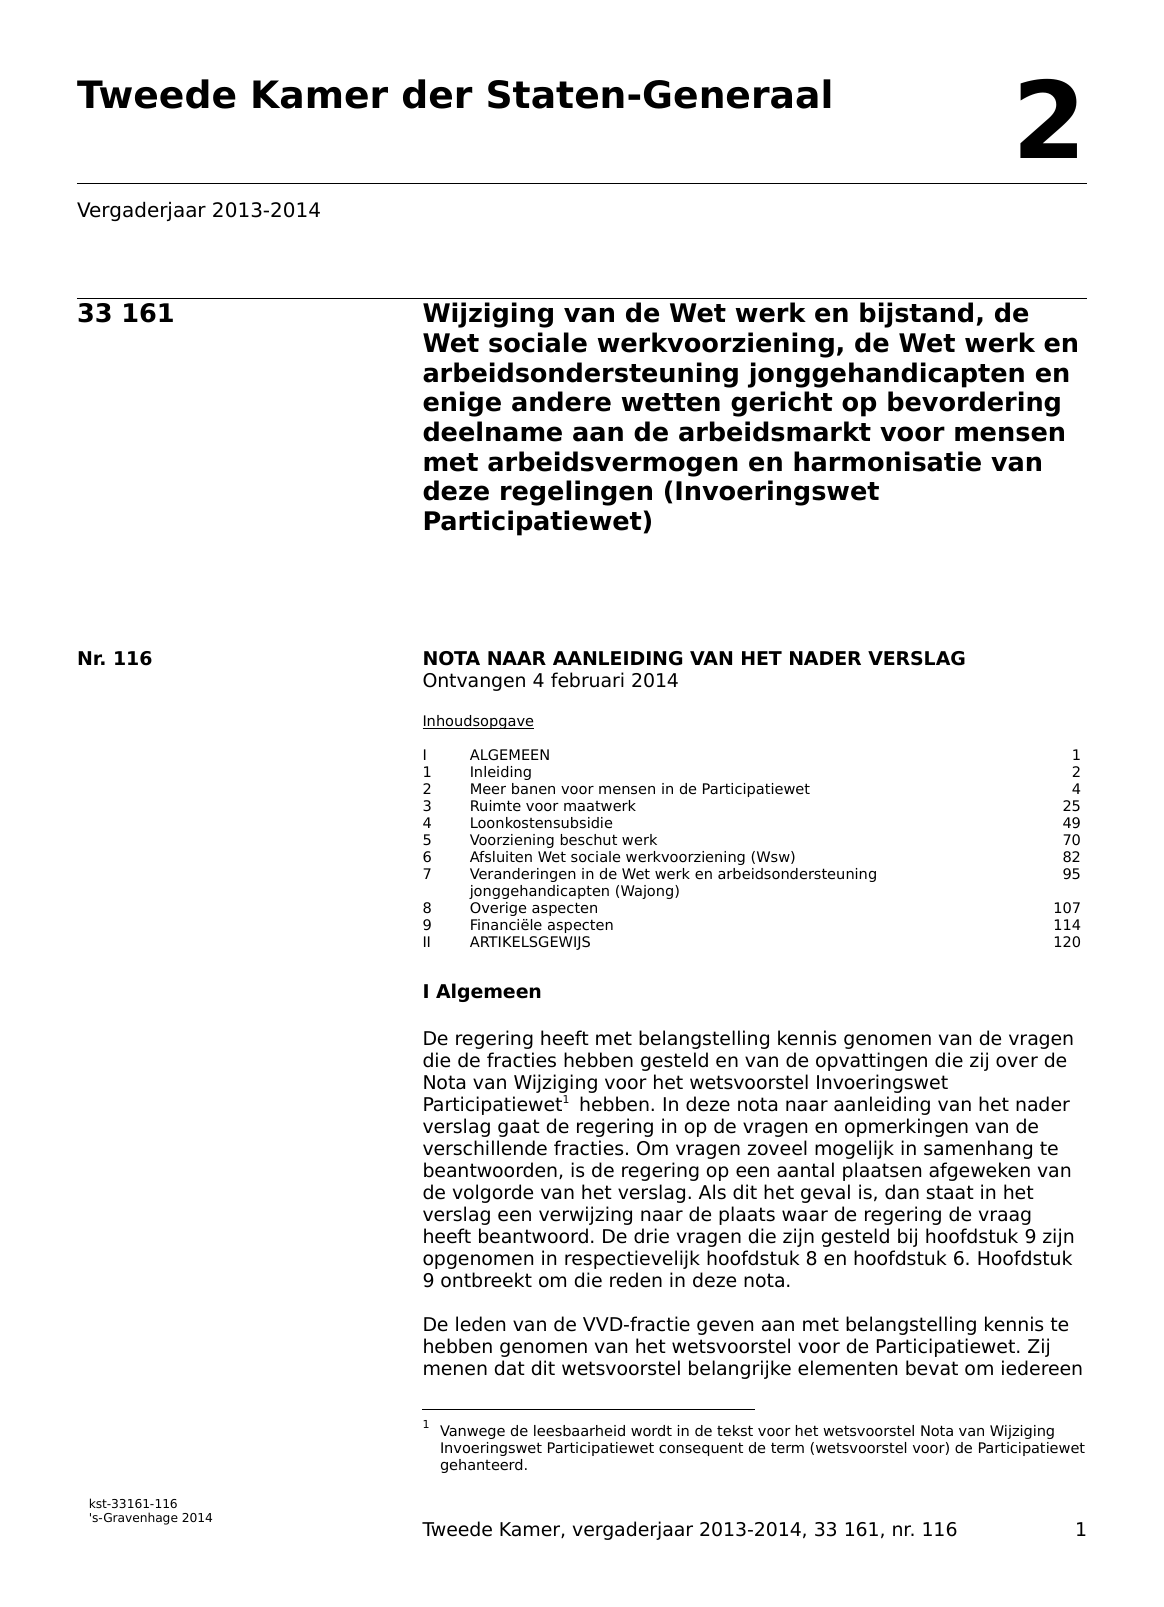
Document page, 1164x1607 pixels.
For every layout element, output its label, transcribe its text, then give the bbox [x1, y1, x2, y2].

table_cell 4 [1013, 781, 1087, 798]
table_cell 49 [1013, 815, 1087, 832]
subtitle 33 161 Wijziging van de Wet werk en bijstand, de Wet sociale werkvoorziening, de Wet werk en arbeidsondersteuning jonggehandicapten en enige andere wetten gericht op bevordering deelname aan de arbeidsmarkt voor mensen met arbeidsvermogen en harmonisatie van deze regelingen (Invoeringswet Participatiewet) [77, 299, 1087, 536]
subtitle Nr. 116 NOTA NAAR AANLEIDING VAN HET NADER VERSLAG [77, 647, 1087, 669]
subtitle I Algemeen [422, 981, 1087, 1003]
table_header 2 [886, 59, 1087, 183]
text Vanwege de leesbaarheid wordt in de tekst voor het wetsvoorstel Nota van Wijziging Invoeringswet Participatiewet consequent de term (wetsvoorstel voor) de Participatiewet gehanteerd. [422, 1418, 1087, 1474]
table_header [1013, 713, 1087, 730]
table_cell 82 [1013, 849, 1087, 866]
table_cell 2 [422, 781, 463, 798]
table_cell 95 [1013, 866, 1087, 900]
table_cell 107 [1013, 900, 1087, 917]
table_cell 3 [422, 798, 463, 815]
table_cell ARTIKELSGEWIJS [464, 934, 1013, 951]
table_cell Meer banen voor mensen in de Participatiewet [464, 781, 1013, 798]
table_cell 2 [1013, 764, 1087, 781]
table_cell II [422, 934, 463, 951]
table_header Tweede Kamer der Staten-Generaal [77, 59, 886, 183]
table_cell [1013, 730, 1087, 747]
table_cell 1 [1013, 747, 1087, 764]
table_header Inhoudsopgave [422, 713, 1013, 730]
table_cell 7 [422, 866, 463, 900]
text De leden van de VVD-fractie geven aan met belangstelling kennis te hebben genomen van het wetsvoorstel voor de Participatiewet. Zij menen dat dit wetsvoorstel belangrijke elementen bevat om iedereen [422, 1314, 1087, 1380]
table_cell 1 [422, 764, 463, 781]
text kst-33161-116 [88, 1497, 323, 1511]
table_cell 6 [422, 849, 463, 866]
table_cell Inleiding [464, 764, 1013, 781]
text 's-Gravenhage 2014 [88, 1511, 323, 1525]
table_cell 5 [422, 832, 463, 849]
table_cell 4 [422, 815, 463, 832]
table_cell Loonkostensubsidie [464, 815, 1013, 832]
table_cell Overige aspecten [464, 900, 1013, 917]
table_cell I [422, 747, 463, 764]
table_cell 120 [1013, 934, 1087, 951]
text Ontvangen 4 februari 2014 [422, 669, 1087, 691]
table_cell ALGEMEEN [464, 747, 1013, 764]
table_cell [422, 730, 463, 747]
table_cell Vergaderjaar 2013-2014 [77, 184, 1087, 298]
table_cell 70 [1013, 832, 1087, 849]
table_cell Financiële aspecten [464, 917, 1013, 934]
table_cell Veranderingen in de Wet werk en arbeidsondersteuning jonggehandicapten (Wajong) [464, 866, 1013, 900]
table_cell 9 [422, 917, 463, 934]
table_cell Ruimte voor maatwerk [464, 798, 1013, 815]
table_cell [464, 730, 1013, 747]
text De regering heeft met belangstelling kennis genomen van de vragen die de fracties hebben gesteld en van de opvattingen die zij over de Nota van Wijziging voor het wetsvoorstel Invoeringswet Participatiewet hebben. In deze nota naar aanleiding van het nader verslag gaat de regering in op de vragen en opmerkingen van de verschillende fracties. Om vragen zoveel mogelijk in samenhang te beantwoorden, is de regering op een aantal plaatsen afgeweken van de volgorde van het verslag. Als dit het geval is, dan staat in het verslag een verwijzing naar de plaats waar de regering de vraag heeft beantwoord. De drie vragen die zijn gesteld bij hoofdstuk 9 zijn opgenomen in respectievelijk hoofdstuk 8 en hoofdstuk 6. Hoofdstuk 9 ontbreekt om die reden in deze nota. [422, 1028, 1087, 1292]
table_cell 8 [422, 900, 463, 917]
table_cell 114 [1013, 917, 1087, 934]
table_cell 25 [1013, 798, 1087, 815]
table_cell Afsluiten Wet sociale werkvoorziening (Wsw) [464, 849, 1013, 866]
table_cell Voorziening beschut werk [464, 832, 1013, 849]
